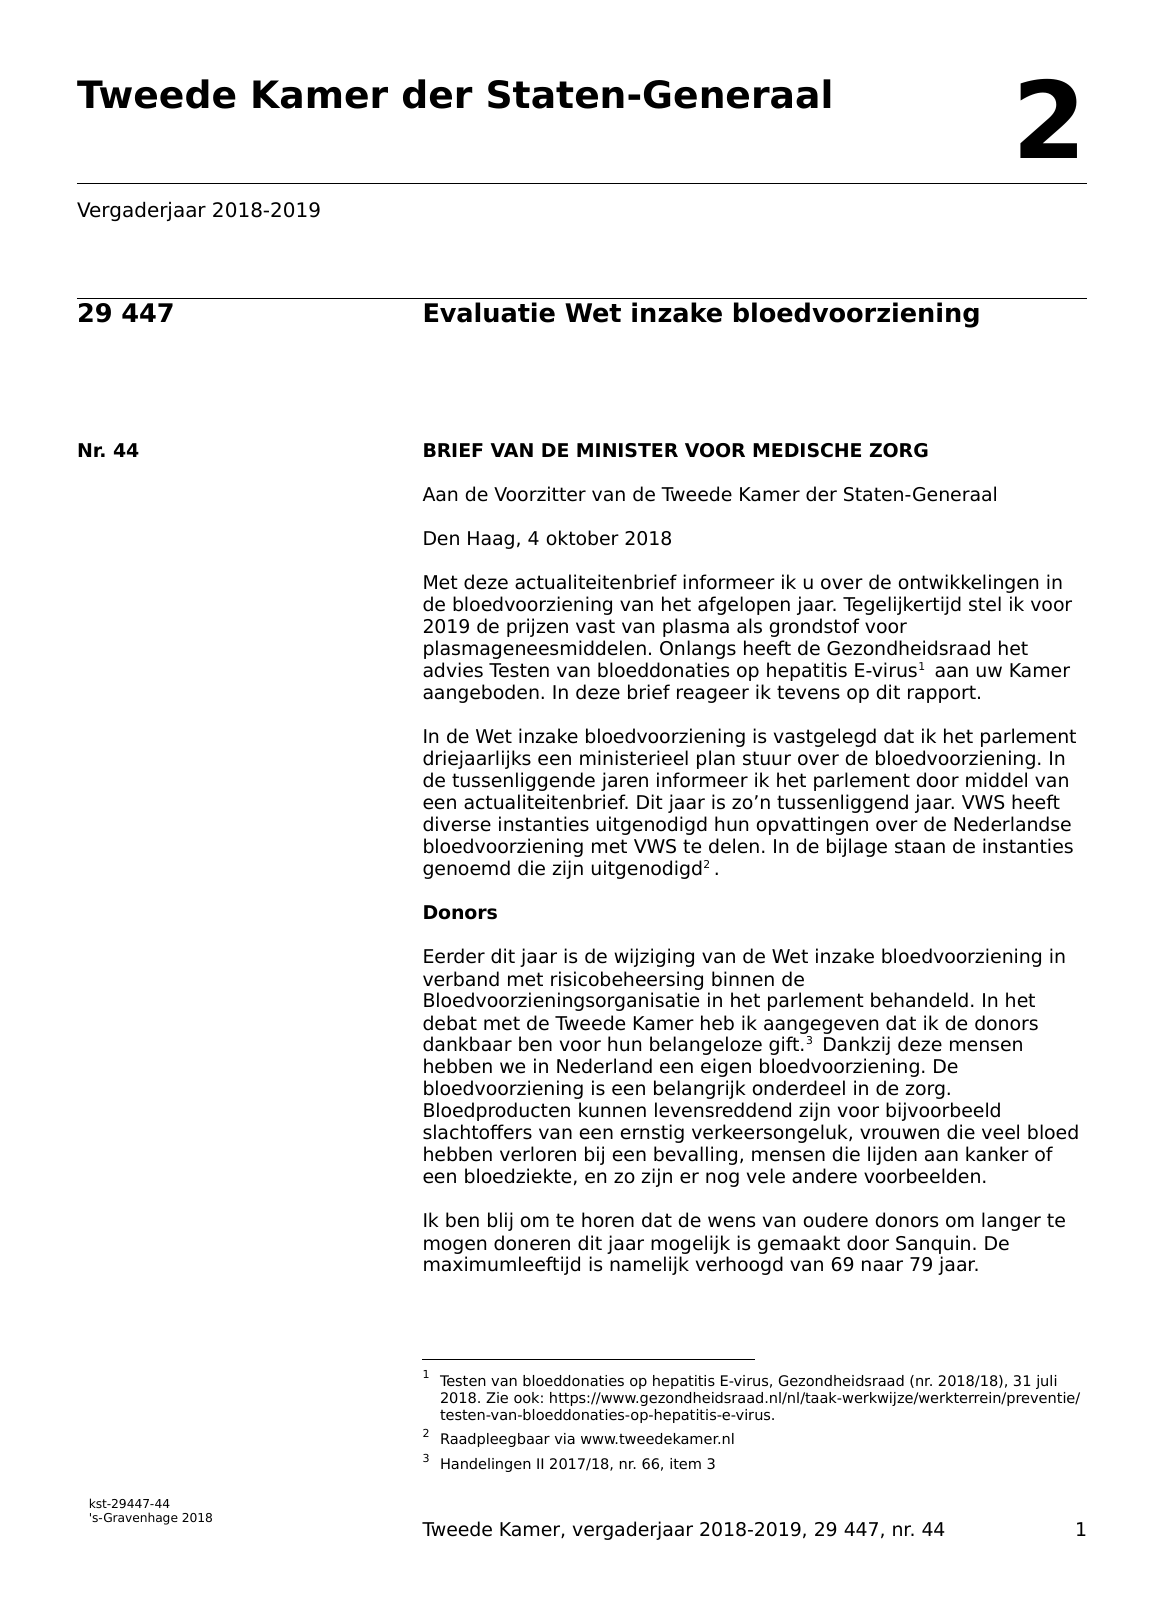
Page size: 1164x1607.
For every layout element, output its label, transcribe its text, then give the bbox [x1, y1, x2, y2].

subtitle 29 447 Evaluatie Wet inzake bloedvoorziening [77, 299, 1087, 329]
subtitle Donors [422, 902, 1087, 924]
text Met deze actualiteitenbrief informeer ik u over de ontwikkelingen in de bloedvoorziening van het afgelopen jaar. Tegelijkertijd stel ik voor 2019 de prijzen vast van plasma als grondstof voor plasmageneesmiddelen. Onlangs heeft de Gezondheidsraad het advies Testen van bloeddonaties op hepatitis E-virus aan uw Kamer aangeboden. In deze brief reageer ik tevens op dit rapport. [422, 572, 1087, 704]
text Aan de Voorzitter van de Tweede Kamer der Staten-Generaal [422, 484, 1087, 506]
table_header 2 [886, 59, 1087, 183]
text Ik ben blij om te horen dat de wens van oudere donors om langer te mogen doneren dit jaar mogelijk is gemaakt door Sanquin. De maximumleeftijd is namelijk verhoogd van 69 naar 79 jaar. [422, 1210, 1087, 1276]
text Den Haag, 4 oktober 2018 [422, 528, 1087, 550]
subtitle Nr. 44 BRIEF VAN DE MINISTER VOOR MEDISCHE ZORG [77, 440, 1087, 462]
table_header Tweede Kamer der Staten-Generaal [77, 59, 886, 183]
text Handelingen II 2017/18, nr. 66, item 3 [422, 1452, 1087, 1474]
text kst-29447-44 [88, 1497, 323, 1511]
text Eerder dit jaar is de wijziging van de Wet inzake bloedvoorziening in verband met risicobeheersing binnen de Bloedvoorzieningsorganisatie in het parlement behandeld. In het debat met de Tweede Kamer heb ik aangegeven dat ik de donors dankbaar ben voor hun belangeloze gift. Dankzij deze mensen hebben we in Nederland een eigen bloedvoorziening. De bloedvoorziening is een belangrijk onderdeel in de zorg. Bloedproducten kunnen levensreddend zijn voor bijvoorbeeld slachtoffers van een ernstig verkeersongeluk, vrouwen die veel bloed hebben verloren bij een bevalling, mensen die lijden aan kanker of een bloedziekte, en zo zijn er nog vele andere voorbeelden. [422, 946, 1087, 1188]
text Testen van bloeddonaties op hepatitis E-virus, Gezondheidsraad (nr. 2018/18), 31 juli 2018. Zie ook: https://www.gezondheidsraad.nl/nl/taak-werkwijze/werkterrein/preventie/testen-van-bloeddonaties-op-hepatitis-e-virus. [422, 1368, 1087, 1424]
table_cell Vergaderjaar 2018-2019 [77, 184, 1087, 298]
text 's-Gravenhage 2018 [88, 1511, 323, 1525]
text Raadpleegbaar via www.tweedekamer.nl [422, 1427, 1087, 1449]
text In de Wet inzake bloedvoorziening is vastgelegd dat ik het parlement driejaarlijks een ministerieel plan stuur over de bloedvoorziening. In de tussenliggende jaren informeer ik het parlement door middel van een actualiteitenbrief. Dit jaar is zo’n tussenliggend jaar. VWS heeft diverse instanties uitgenodigd hun opvattingen over de Nederlandse bloedvoorziening met VWS te delen. In de bijlage staan de instanties genoemd die zijn uitgenodigd. [422, 726, 1087, 880]
